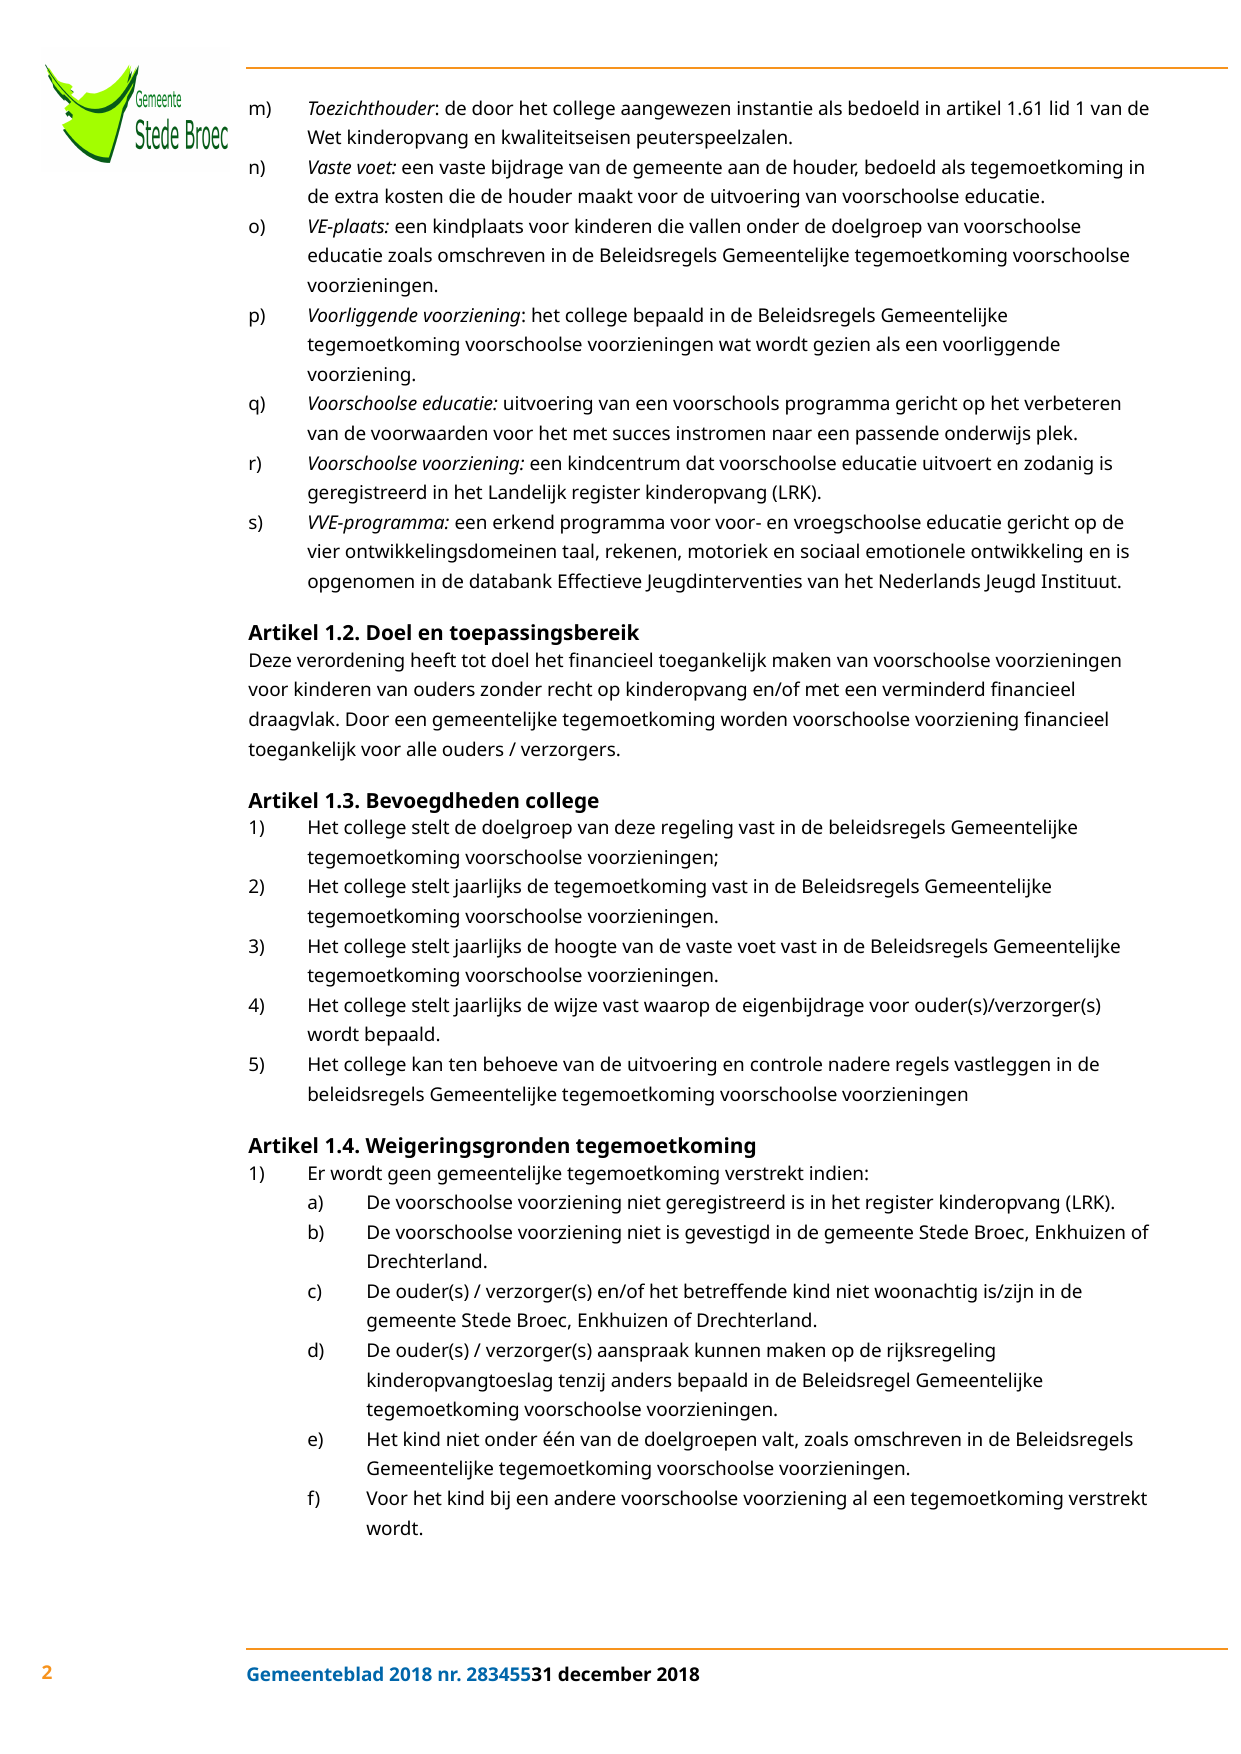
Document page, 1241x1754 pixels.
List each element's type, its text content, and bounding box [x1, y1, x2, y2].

list De voorschoolse voorziening niet geregistreerd is in het register kinderopvang (LRK). [307, 1189, 1152, 1215]
list Vaste voet: een vaste bijdrage van de gemeente aan de houder, bedoeld als tegemoetkoming in de extra kosten die de houder maakt voor de uitvoering van voorschoolse educatie. [248, 154, 1152, 209]
list Er wordt geen gemeentelijke tegemoetkoming verstrekt indien: [248, 1160, 1152, 1185]
list Voor het kind bij een andere voorschoolse voorziening al een tegemoetkoming verstrekt wordt. [307, 1485, 1152, 1540]
list VVE-programma: een erkend programma voor voor- en vroegschoolse educatie gericht op de vier ontwikkelingsdomeinen taal, rekenen, motoriek en sociaal emotionele ontwikkeling en is opgenomen in de databank Effectieve Jeugdinterventies van het Nederlands Jeugd Instituut. [248, 509, 1152, 594]
list Voorschoolse educatie: uitvoering van een voorschools programma gericht op het verbeteren van de voorwaarden voor het met succes instromen naar een passende onderwijs plek. [248, 391, 1152, 446]
list Het kind niet onder één van de doelgroepen valt, zoals omschreven in de Beleidsregels Gemeentelijke tegemoetkoming voorschoolse voorzieningen. [307, 1426, 1152, 1481]
list Het college stelt de doelgroep van deze regeling vast in de beleidsregels Gemeentelijke tegemoetkoming voorschoolse voorzieningen; [248, 814, 1152, 870]
list Het college stelt jaarlijks de wijze vast waarop de eigenbijdrage voor ouder(s)/verzorger(s) wordt bepaald. [248, 992, 1152, 1047]
list VE-plaats: een kindplaats voor kinderen die vallen onder de doelgroep van voorschoolse educatie zoals omschreven in de Beleidsregels Gemeentelijke tegemoetkoming voorschoolse voorzieningen. [248, 213, 1152, 298]
list Het college kan ten behoeve van de uitvoering en controle nadere regels vastleggen in de beleidsregels Gemeentelijke tegemoetkoming voorschoolse voorzieningen [248, 1051, 1152, 1107]
list De ouder(s) / verzorger(s) en/of het betreffende kind niet woonachtig is/zijn in de gemeente Stede Broec, Enkhuizen of Drechterland. [307, 1278, 1152, 1333]
list De voorschoolse voorziening niet is gevestigd in de gemeente Stede Broec, Enkhuizen of Drechterland. [307, 1219, 1152, 1274]
text Artikel 1.4. Weigeringsgronden tegemoetkoming [248, 1131, 1152, 1160]
text Artikel 1.3. Bevoegdheden college [248, 786, 1152, 814]
text Artikel 1.2. Doel en toepassingsbereik [248, 618, 1152, 647]
list Het college stelt jaarlijks de tegemoetkoming vast in de Beleidsregels Gemeentelijke tegemoetkoming voorschoolse voorzieningen. [248, 874, 1152, 929]
list Voorschoolse voorziening: een kindcentrum dat voorschoolse educatie uitvoert en zodanig is geregistreerd in het Landelijk register kinderopvang (LRK). [248, 450, 1152, 505]
list Voorliggende voorziening: het college bepaald in de Beleidsregels Gemeentelijke tegemoetkoming voorschoolse voorzieningen wat wordt gezien als een voorliggende voorziening. [248, 302, 1152, 387]
picture [41, 47, 231, 172]
list De ouder(s) / verzorger(s) aanspraak kunnen maken op de rijksregeling kinderopvangtoeslag tenzij anders bepaald in de Beleidsregel Gemeentelijke tegemoetkoming voorschoolse voorzieningen. [307, 1337, 1152, 1422]
text Deze verordening heeft tot doel het financieel toegankelijk maken van voorschoolse voorzieningen voor kinderen van ouders zonder recht op kinderopvang en/of met een verminderd financieel draagvlak. Door een gemeentelijke tegemoetkoming worden voorschoolse voorziening financieel toegankelijk voor alle ouders / verzorgers. [248, 647, 1152, 761]
list Toezichthouder: de door het college aangewezen instantie als bedoeld in artikel 1.61 lid 1 van de Wet kinderopvang en kwaliteitseisen peuterspeelzalen. [248, 95, 1152, 150]
list Het college stelt jaarlijks de hoogte van de vaste voet vast in de Beleidsregels Gemeentelijke tegemoetkoming voorschoolse voorzieningen. [248, 933, 1152, 988]
